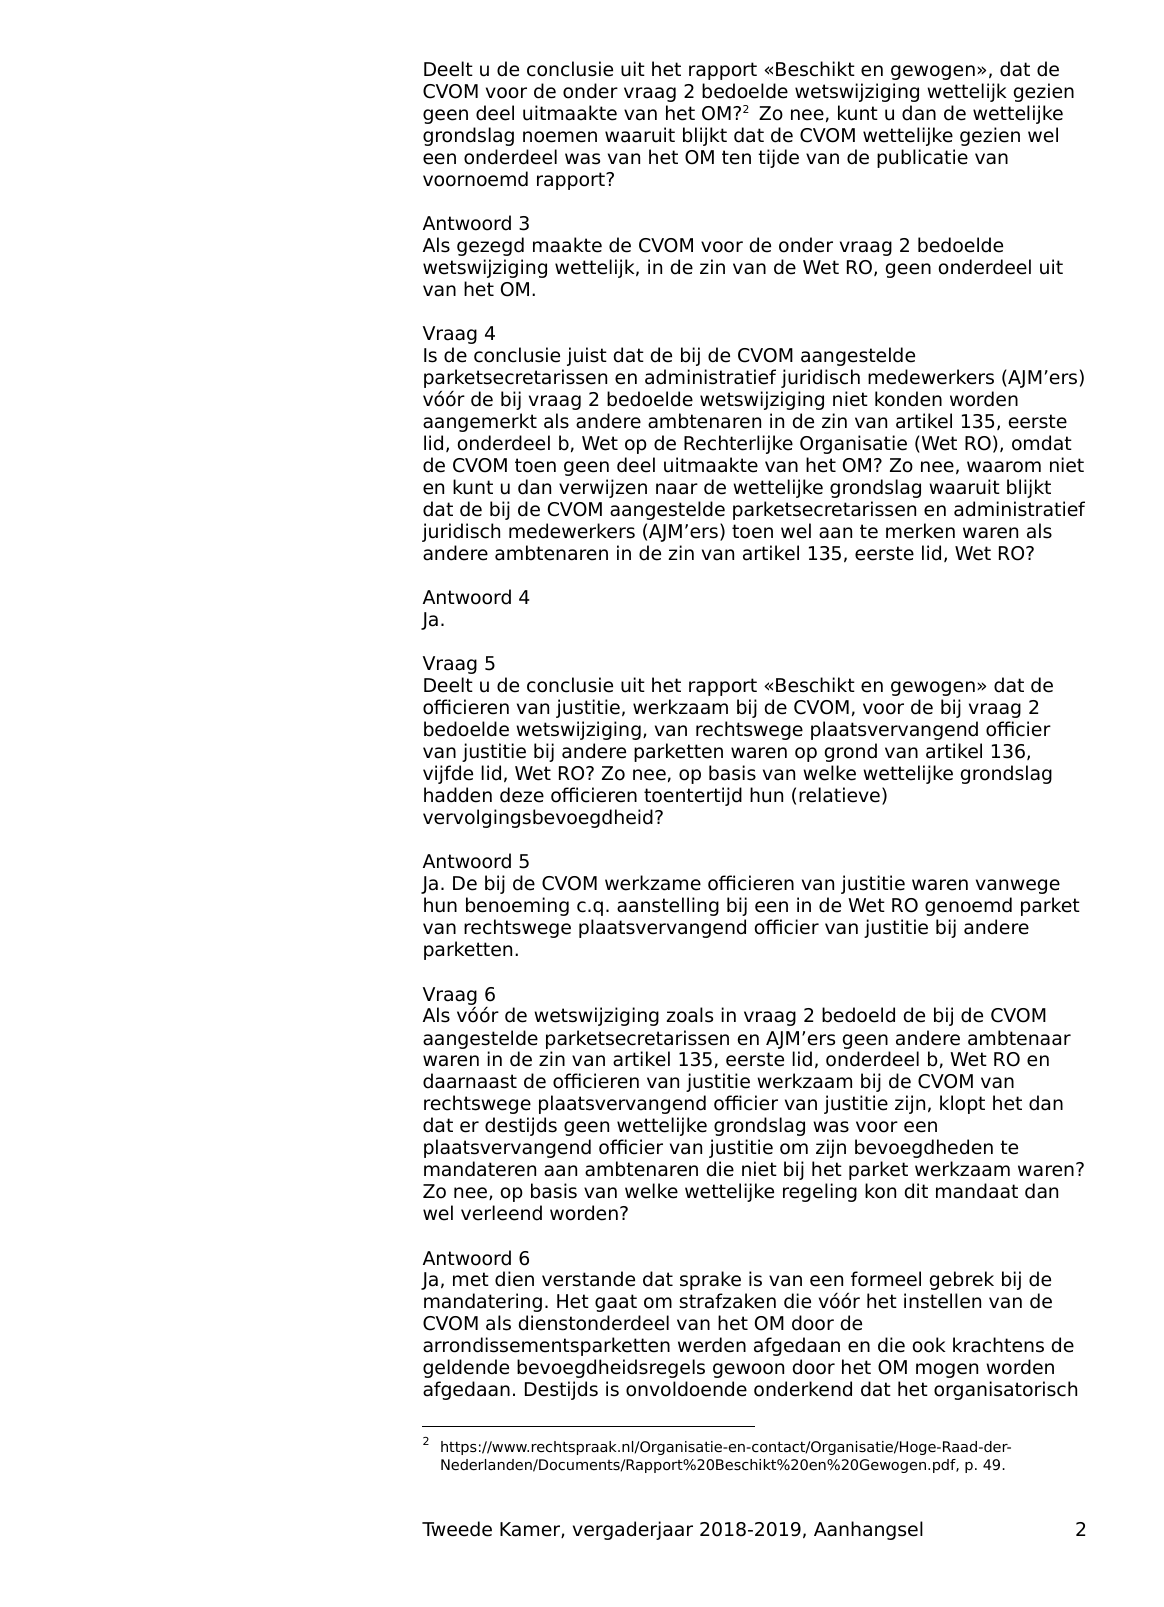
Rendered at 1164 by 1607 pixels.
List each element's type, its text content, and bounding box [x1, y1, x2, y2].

text Als vóór de wetswijziging zoals in vraag 2 bedoeld de bij de CVOM aangestelde parketsecretarissen en AJM’ers geen andere ambtenaar waren in de zin van artikel 135, eerste lid, onderdeel b, Wet RO en daarnaast de officieren van justitie werkzaam bij de CVOM van rechtswege plaatsvervangend officier van justitie zijn, klopt het dan dat er destijds geen wettelijke grondslag was voor een plaatsvervangend officier van justitie om zijn bevoegdheden te mandateren aan ambtenaren die niet bij het parket werkzaam waren? Zo nee, op basis van welke wettelijke regeling kon dit mandaat dan wel verleend worden? [422, 1005, 1087, 1225]
text Antwoord 5 [422, 851, 1087, 873]
text Vraag 6 [422, 983, 1087, 1005]
text Antwoord 6 [422, 1247, 1087, 1269]
text Antwoord 3 [422, 213, 1087, 235]
text Vraag 5 [422, 653, 1087, 675]
text Deelt u de conclusie uit het rapport «Beschikt en gewogen», dat de CVOM voor de onder vraag 2 bedoelde wetswijziging wettelijk gezien geen deel uitmaakte van het OM? Zo nee, kunt u dan de wettelijke grondslag noemen waaruit blijkt dat de CVOM wettelijke gezien wel een onderdeel was van het OM ten tijde van de publicatie van voornoemd rapport? [422, 59, 1087, 191]
text Is de conclusie juist dat de bij de CVOM aangestelde parketsecretarissen en administratief juridisch medewerkers (AJM’ers) vóór de bij vraag 2 bedoelde wetswijziging niet konden worden aangemerkt als andere ambtenaren in de zin van artikel 135, eerste lid, onderdeel b, Wet op de Rechterlijke Organisatie (Wet RO), omdat de CVOM toen geen deel uitmaakte van het OM? Zo nee, waarom niet en kunt u dan verwijzen naar de wettelijke grondslag waaruit blijkt dat de bij de CVOM aangestelde parketsecretarissen en administratief juridisch medewerkers (AJM’ers) toen wel aan te merken waren als andere ambtenaren in de zin van artikel 135, eerste lid, Wet RO? [422, 345, 1087, 565]
text Ja. De bij de CVOM werkzame officieren van justitie waren vanwege hun benoeming c.q. aanstelling bij een in de Wet RO genoemd parket van rechtswege plaatsvervangend officier van justitie bij andere parketten. [422, 873, 1087, 961]
text Vraag 4 [422, 323, 1087, 345]
text Als gezegd maakte de CVOM voor de onder vraag 2 bedoelde wetswijziging wettelijk, in de zin van de Wet RO, geen onderdeel uit van het OM. [422, 235, 1087, 301]
text Ja, met dien verstande dat sprake is van een formeel gebrek bij de mandatering. Het gaat om strafzaken die vóór het instellen van de CVOM als dienstonderdeel van het OM door de arrondissementsparketten werden afgedaan en die ook krachtens de geldende bevoegdheidsregels gewoon door het OM mogen worden afgedaan. Destijds is onvoldoende onderkend dat het organisatorisch [422, 1269, 1087, 1401]
text Deelt u de conclusie uit het rapport «Beschikt en gewogen» dat de officieren van justitie, werkzaam bij de CVOM, voor de bij vraag 2 bedoelde wetswijziging, van rechtswege plaatsvervangend officier van justitie bij andere parketten waren op grond van artikel 136, vijfde lid, Wet RO? Zo nee, op basis van welke wettelijke grondslag hadden deze officieren toentertijd hun (relatieve) vervolgingsbevoegdheid? [422, 675, 1087, 829]
text Antwoord 4 [422, 587, 1087, 609]
text https://www.rechtspraak.nl/Organisatie-en-contact/Organisatie/Hoge-Raad-der-Nederlanden/Documents/Rapport%20Beschikt%20en%20Gewogen.pdf, p. 49. [422, 1435, 1087, 1474]
text Ja. [422, 609, 1087, 631]
